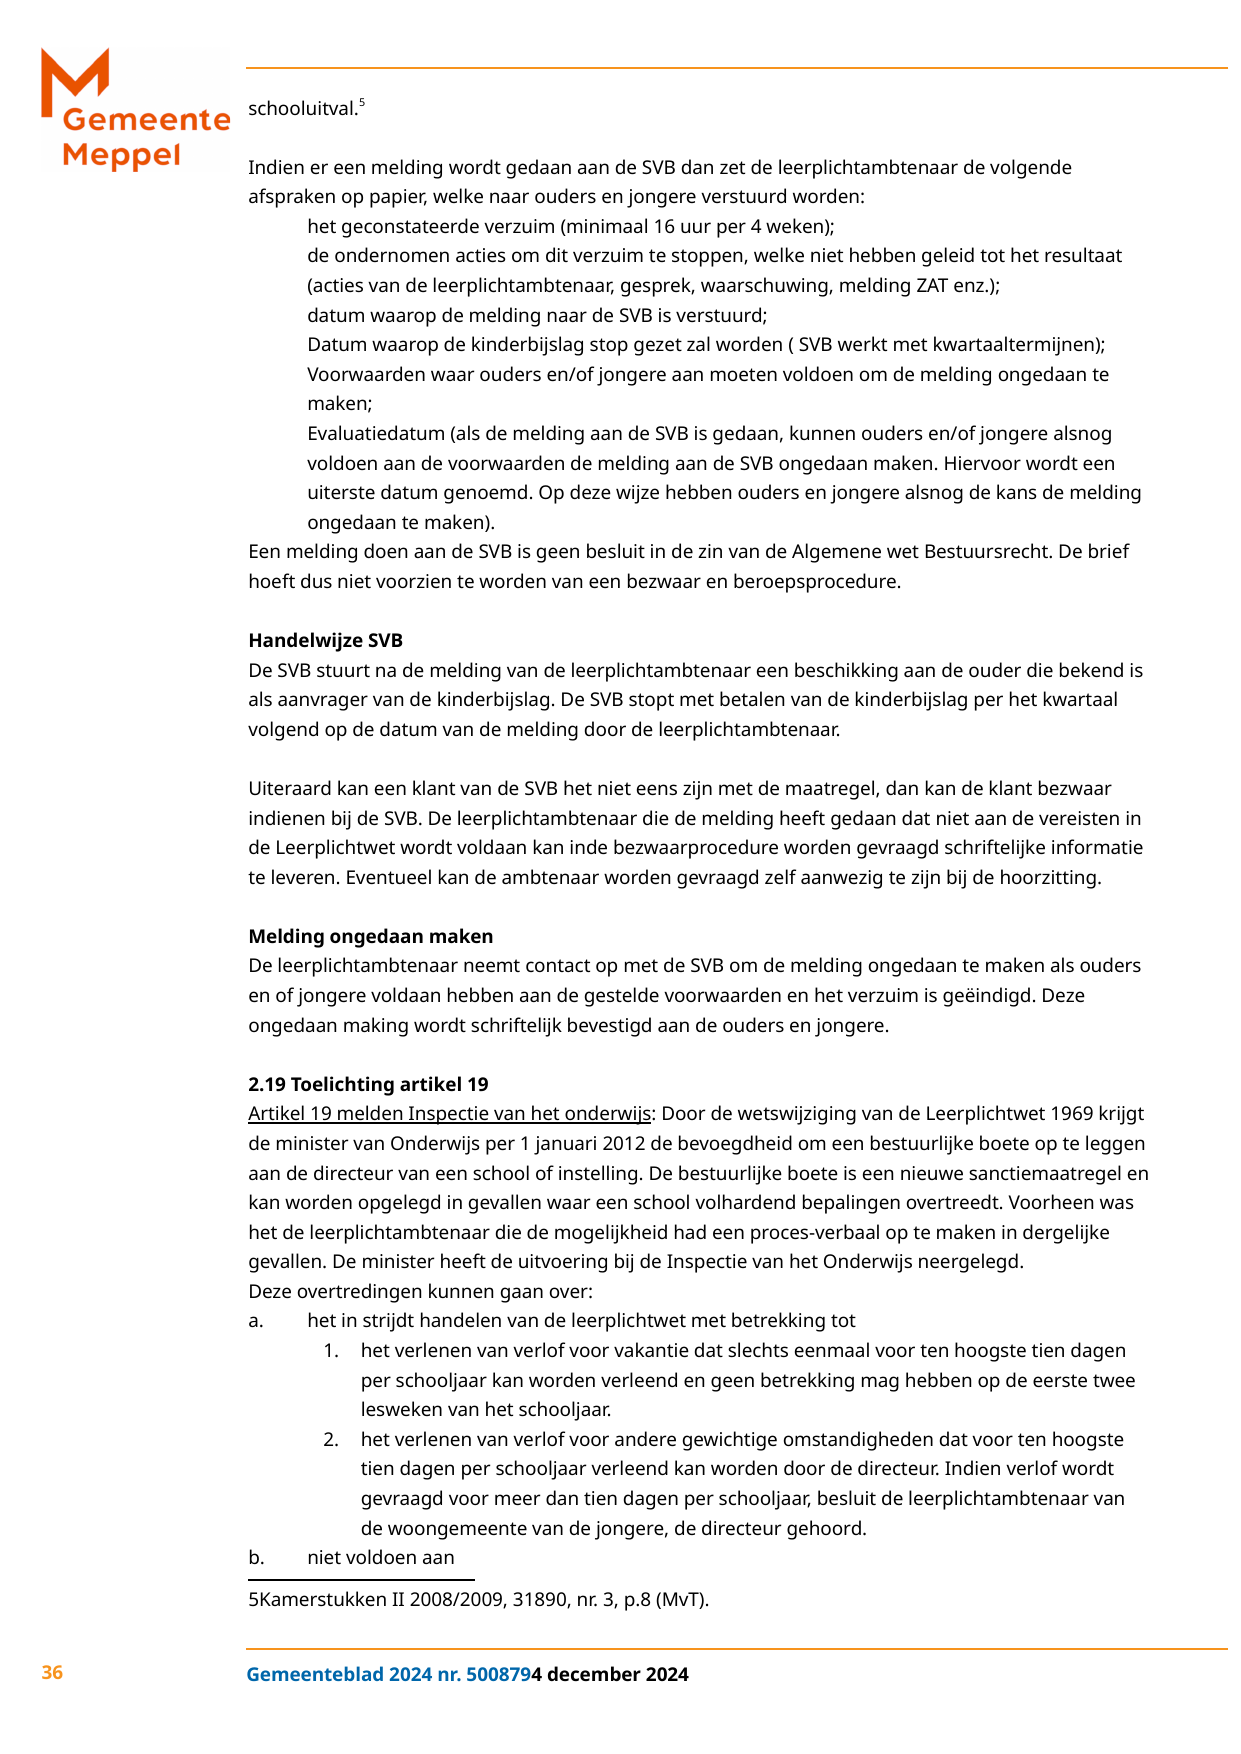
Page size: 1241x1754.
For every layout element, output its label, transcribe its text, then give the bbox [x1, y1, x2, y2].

text De leerplichtambtenaar neemt contact op met de SVB om de melding ongedaan te maken als ouders en of jongere voldaan hebben aan de gestelde voorwaarden en het verzuim is geëindigd. Deze ongedaan making wordt schriftelijk bevestigd aan de ouders en jongere. [248, 953, 1152, 1038]
list het verlenen van verlof voor vakantie dat slechts eenmaal voor ten hoogste tien dagen per schooljaar kan worden verleend en geen betrekking mag hebben op de eerste twee lesweken van het schooljaar. [323, 1337, 1152, 1422]
list het geconstateerde verzuim (minimaal 16 uur per 4 weken); [248, 213, 1152, 239]
text Indien er een melding wordt gedaan aan de SVB dan zet de leerplichtambtenaar de volgende afspraken op papier, welke naar ouders en jongere verstuurd worden: [248, 154, 1152, 209]
text Handelwijze SVB [248, 627, 1152, 653]
text De SVB stuurt na de melding van de leerplichtambtenaar een beschikking aan de ouder die bekend is als aanvrager van de kinderbijslag. De SVB stopt met betalen van de kinderbijslag per het kwartaal volgend op de datum van de melding door de leerplichtambtenaar. [248, 657, 1152, 742]
text Deze overtredingen kunnen gaan over: [248, 1278, 1152, 1304]
list het in strijdt handelen van de leerplichtwet met betrekking tot [248, 1308, 1152, 1333]
list niet voldoen aan [248, 1544, 1152, 1570]
text Melding ongedaan maken [248, 923, 1152, 949]
text 2.19 Toelichting artikel 19 [248, 1071, 1152, 1097]
list Datum waarop de kinderbijslag stop gezet zal worden ( SVB werkt met kwartaaltermijnen); [248, 331, 1152, 357]
list Voorwaarden waar ouders en/of jongere aan moeten voldoen om de melding ongedaan te maken; [248, 361, 1152, 416]
picture [41, 47, 231, 172]
text schooluitval. [248, 95, 1152, 121]
list de ondernomen acties om dit verzuim te stoppen, welke niet hebben geleid tot het resultaat (acties van de leerplichtambtenaar, gesprek, waarschuwing, melding ZAT enz.); [248, 243, 1152, 298]
list datum waarop de melding naar de SVB is verstuurd; [248, 302, 1152, 328]
text Een melding doen aan de SVB is geen besluit in de zin van de Algemene wet Bestuursrecht. De brief hoeft dus niet voorzien te worden van een bezwaar en beroepsprocedure. [248, 538, 1152, 594]
list het verlenen van verlof voor andere gewichtige omstandigheden dat voor ten hoogste tien dagen per schooljaar verleend kan worden door de directeur. Indien verlof wordt gevraagd voor meer dan tien dagen per schooljaar, besluit de leerplichtambtenaar van de woongemeente van de jongere, de directeur gehoord. [323, 1426, 1152, 1541]
list Evaluatiedatum (als de melding aan de SVB is gedaan, kunnen ouders en/of jongere alsnog voldoen aan de voorwaarden de melding aan de SVB ongedaan maken. Hiervoor wordt een uiterste datum genoemd. Op deze wijze hebben ouders en jongere alsnog de kans de melding ongedaan te maken). [248, 420, 1152, 535]
text Artikel 19 melden Inspectie van het onderwijs: Door de wetswijziging van de Leerplichtwet 1969 krijgt de minister van Onderwijs per 1 januari 2012 de bevoegdheid om een bestuurlijke boete op te leggen aan de directeur van een school of instelling. De bestuurlijke boete is een nieuwe sanctiemaatregel en kan worden opgelegd in gevallen waar een school volhardend bepalingen overtreedt. Voorheen was het de leerplichtambtenaar die de mogelijkheid had een proces-verbaal op te maken in dergelijke gevallen. De minister heeft de uitvoering bij de Inspectie van het Onderwijs neergelegd. [248, 1101, 1152, 1274]
text Uiteraard kan een klant van de SVB het niet eens zijn met de maatregel, dan kan de klant bezwaar indienen bij de SVB. De leerplichtambtenaar die de melding heeft gedaan dat niet aan de vereisten in de Leerplichtwet wordt voldaan kan inde bezwaarprocedure worden gevraagd schriftelijke informatie te leveren. Eventueel kan de ambtenaar worden gevraagd zelf aanwezig te zijn bij de hoorzitting. [248, 775, 1152, 890]
text Kamerstukken II 2008/2009, 31890, nr. 3, p.8 (MvT). [248, 1586, 1152, 1612]
